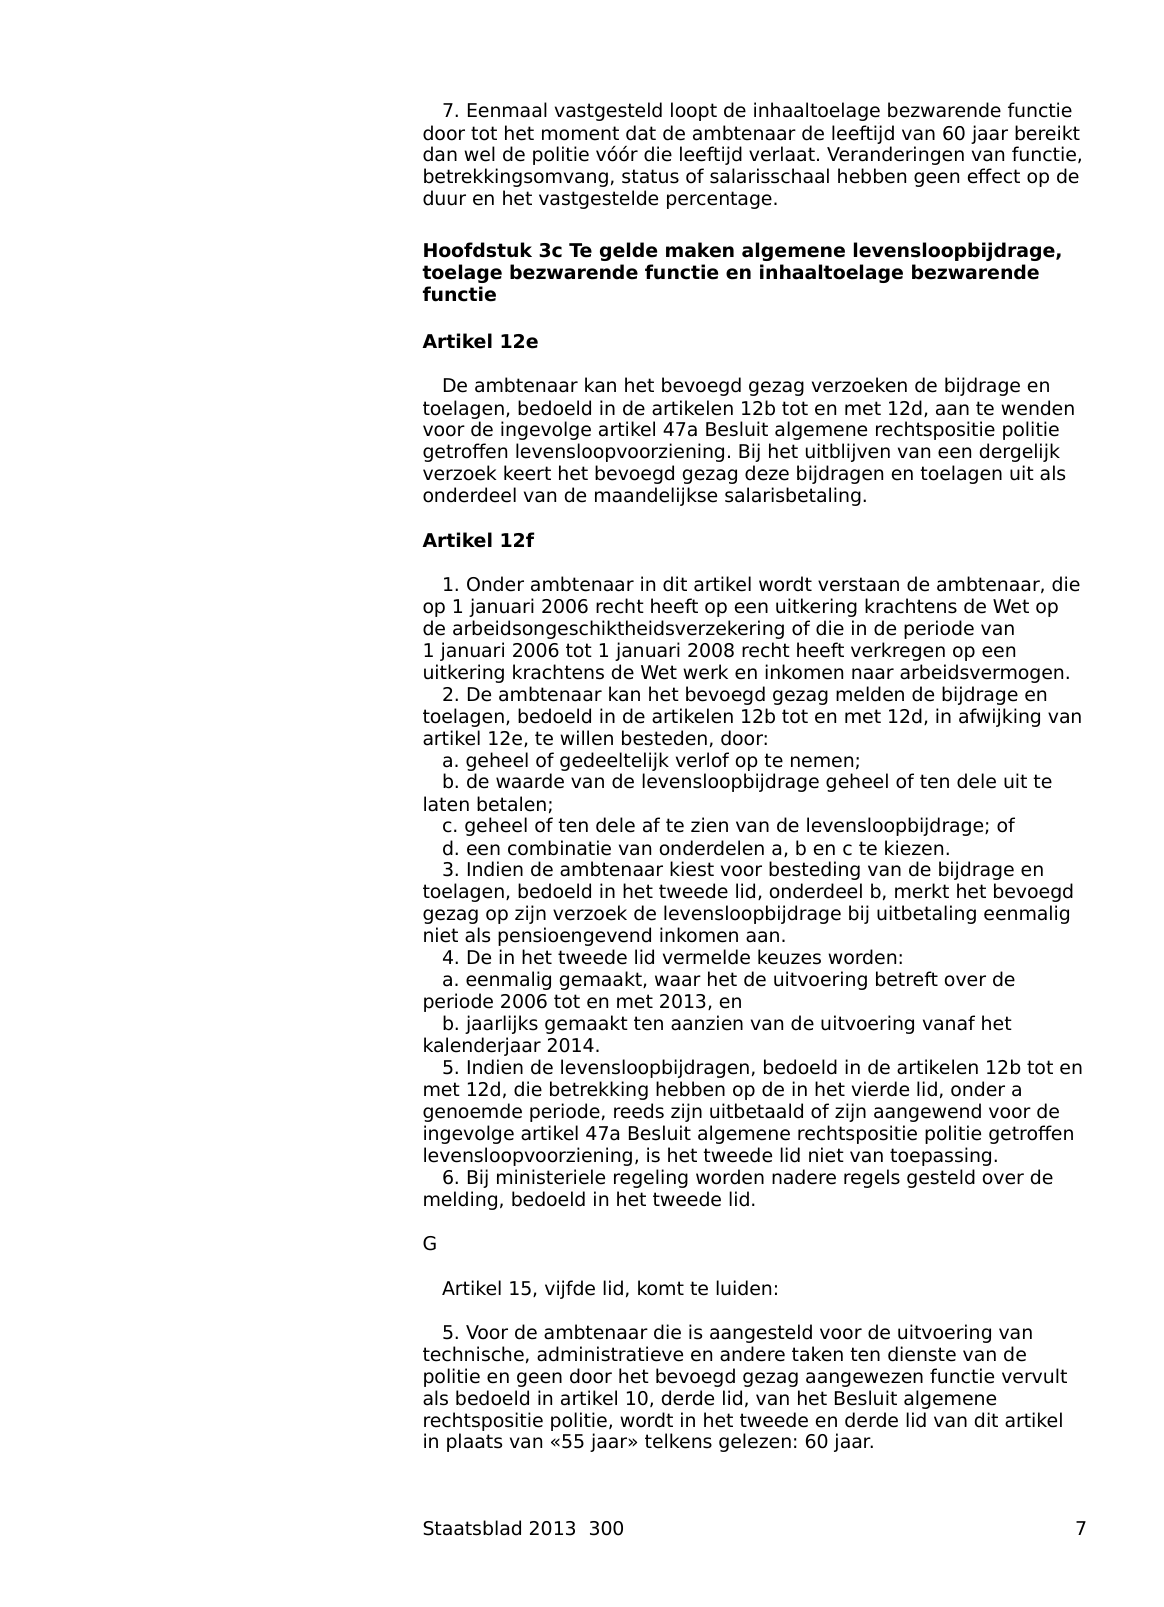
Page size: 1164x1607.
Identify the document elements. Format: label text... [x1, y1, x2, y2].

text G [422, 1233, 1087, 1255]
text 5. Voor de ambtenaar die is aangesteld voor de uitvoering van technische, administratieve en andere taken ten dienste van de politie en geen door het bevoegd gezag aangewezen functie vervult als bedoeld in artikel 10, derde lid, van het Besluit algemene rechtspositie politie, wordt in het tweede en derde lid van dit artikel in plaats van «55 jaar» telkens gelezen: 60 jaar. [422, 1322, 1087, 1453]
text 4. De in het tweede lid vermelde keuzes worden: [422, 947, 1087, 969]
text 6. Bij ministeriele regeling worden nadere regels gesteld over de melding, bedoeld in het tweede lid. [422, 1167, 1087, 1211]
text c. geheel of ten dele af te zien van de levensloopbijdrage; of [422, 815, 1087, 837]
text a. eenmalig gemaakt, waar het de uitvoering betreft over de periode 2006 tot en met 2013, en [422, 969, 1087, 1013]
subtitle Artikel 12f [422, 529, 1087, 551]
text d. een combinatie van onderdelen a, b en c te kiezen. [422, 837, 1087, 859]
text Artikel 15, vijfde lid, komt te luiden: [422, 1277, 1087, 1299]
text 3. Indien de ambtenaar kiest voor besteding van de bijdrage en toelagen, bedoeld in het tweede lid, onderdeel b, merkt het bevoegd gezag op zijn verzoek de levensloopbijdrage bij uitbetaling eenmalig niet als pensioengevend inkomen aan. [422, 859, 1087, 947]
text De ambtenaar kan het bevoegd gezag verzoeken de bijdrage en toelagen, bedoeld in de artikelen 12b tot en met 12d, aan te wenden voor de ingevolge artikel 47a Besluit algemene rechtspositie politie getroffen levensloopvoorziening. Bij het uitblijven van een dergelijk verzoek keert het bevoegd gezag deze bijdragen en toelagen uit als onderdeel van de maandelijkse salarisbetaling. [422, 375, 1087, 507]
text a. geheel of gedeeltelijk verlof op te nemen; [422, 749, 1087, 771]
text 1. Onder ambtenaar in dit artikel wordt verstaan de ambtenaar, die op 1 januari 2006 recht heeft op een uitkering krachtens de Wet op de arbeidsongeschiktheidsverzekering of die in de periode van 1 januari 2006 tot 1 januari 2008 recht heeft verkregen op een uitkering krachtens de Wet werk en inkomen naar arbeidsvermogen. [422, 574, 1087, 683]
subtitle Artikel 12e [422, 331, 1087, 353]
text 5. Indien de levensloopbijdragen, bedoeld in de artikelen 12b tot en met 12d, die betrekking hebben op de in het vierde lid, onder a genoemde periode, reeds zijn uitbetaald of zijn aangewend voor de ingevolge artikel 47a Besluit algemene rechtspositie politie getroffen levensloopvoorziening, is het tweede lid niet van toepassing. [422, 1057, 1087, 1167]
text b. jaarlijks gemaakt ten aanzien van de uitvoering vanaf het kalenderjaar 2014. [422, 1013, 1087, 1057]
text 7. Eenmaal vastgesteld loopt de inhaaltoelage bezwarende functie door tot het moment dat de ambtenaar de leeftijd van 60 jaar bereikt dan wel de politie vóór die leeftijd verlaat. Veranderingen van functie, betrekkingsomvang, status of salarisschaal hebben geen effect op de duur en het vastgestelde percentage. [422, 100, 1087, 210]
subtitle Hoofdstuk 3c Te gelde maken algemene levensloopbijdrage, toelage bezwarende functie en inhaaltoelage bezwarende functie [422, 240, 1087, 306]
text b. de waarde van de levensloopbijdrage geheel of ten dele uit te laten betalen; [422, 771, 1087, 815]
text 2. De ambtenaar kan het bevoegd gezag melden de bijdrage en toelagen, bedoeld in de artikelen 12b tot en met 12d, in afwijking van artikel 12e, te willen besteden, door: [422, 683, 1087, 749]
